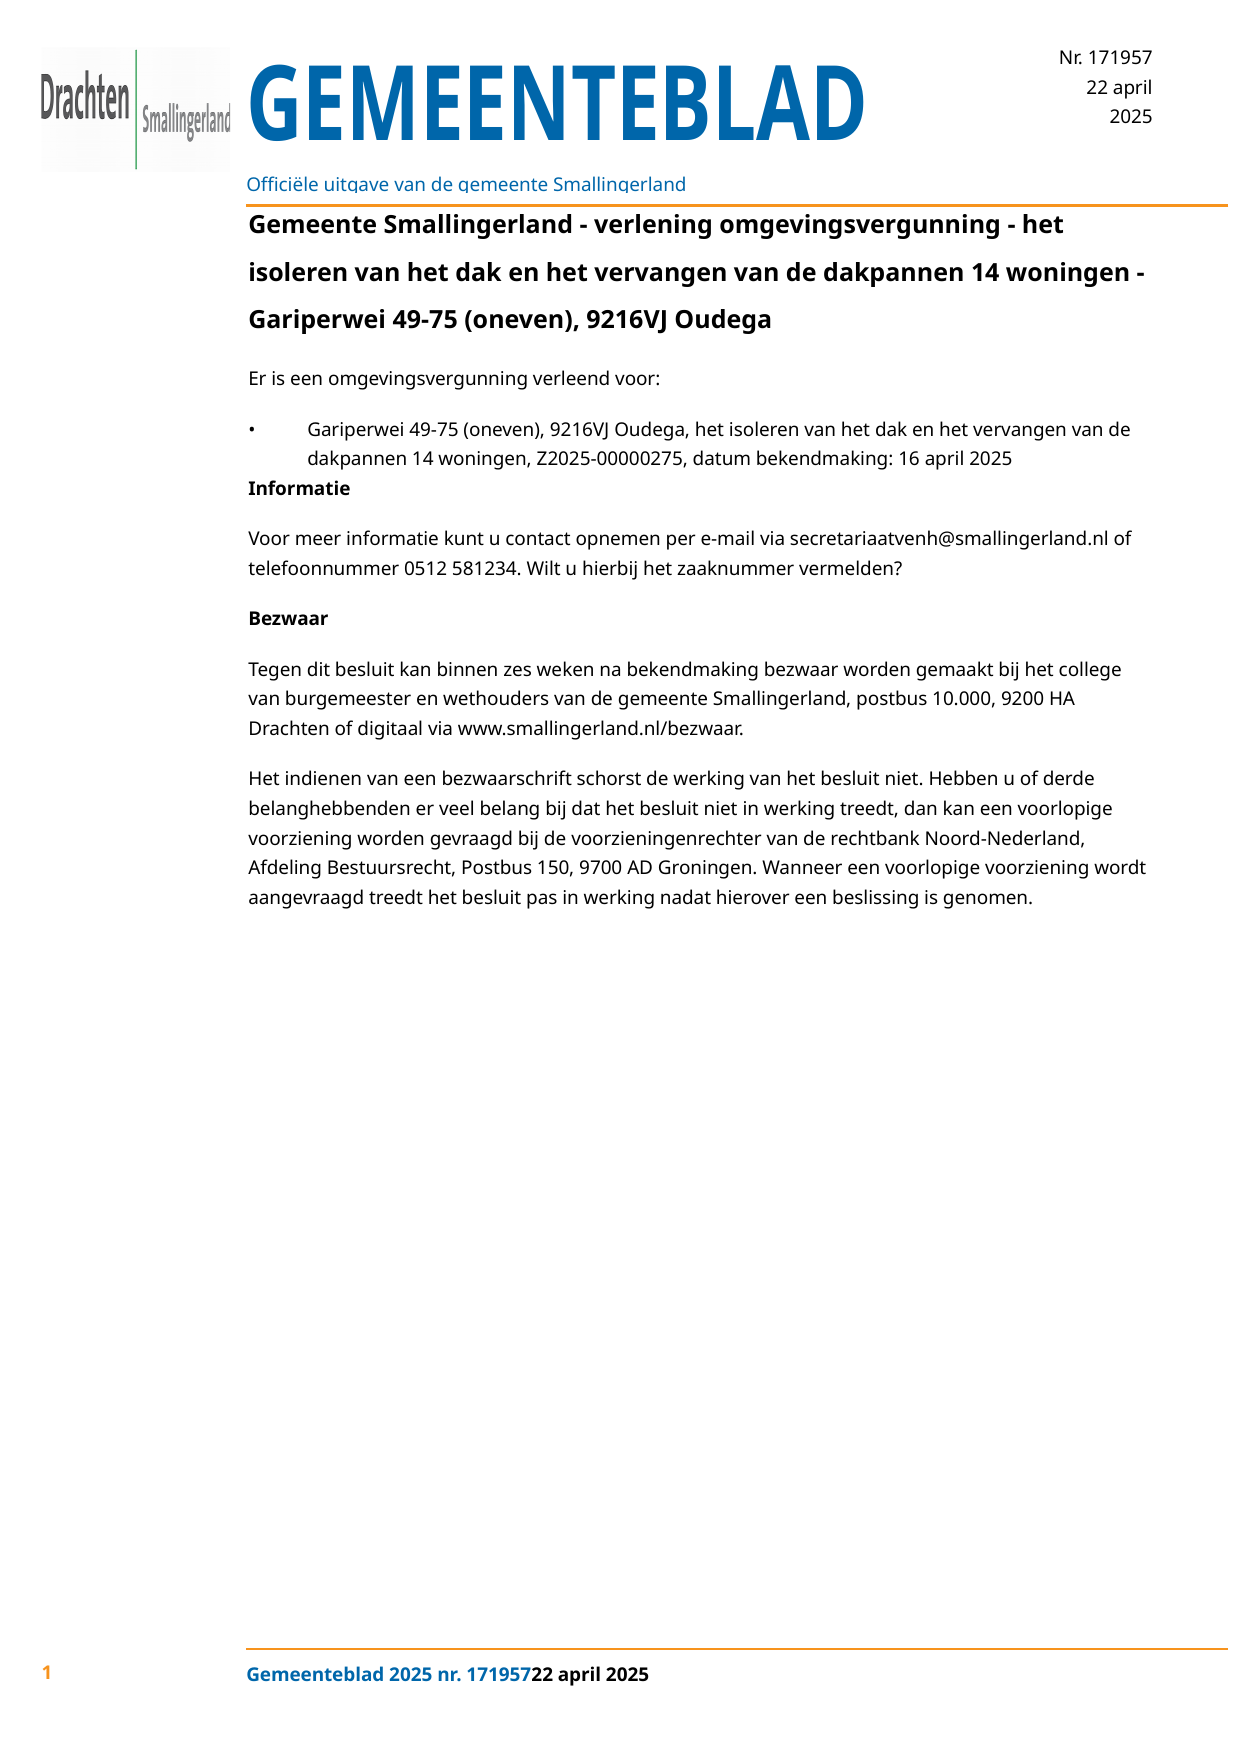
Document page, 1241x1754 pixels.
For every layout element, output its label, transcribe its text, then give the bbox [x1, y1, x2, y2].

text Het indienen van een bezwaarschrift schorst de werking van het besluit niet. Hebben u of derde belanghebbenden er veel belang bij dat het besluit niet in werking treedt, dan kan een voorlopige voorziening worden gevraagd bij de voorzieningenrechter van de rechtbank Noord-Nederland, Afdeling Bestuursrecht, Postbus 150, 9700 AD Groningen. Wanneer een voorlopige voorziening wordt aangevraagd treedt het besluit pas in werking nadat hierover een beslissing is genomen. [248, 766, 1152, 909]
text Er is een omgevingsvergunning verleend voor: [248, 366, 1152, 391]
text Tegen dit besluit kan binnen zes weken na bekendmaking bezwaar worden gemaakt bij het college van burgemeester en wethouders van de gemeente Smallingerland, postbus 10.000, 9200 HA Drachten of digitaal via www.smallingerland.nl/bezwaar. [248, 656, 1152, 741]
text Gemeente Smallingerland - verlening omgevingsvergunning - het isoleren van het dak en het vervangen van de dakpannen 14 woningen - Gariperwei 49-75 (oneven), 9216VJ Oudega [248, 207, 1152, 336]
text Voor meer informatie kunt u contact opnemen per e-mail via secretariaatvenh@smallingerland.nl of telefoonnummer 0512 581234. Wilt u hierbij het zaaknummer vermelden? [248, 526, 1152, 581]
list Gariperwei 49-75 (oneven), 9216VJ Oudega, het isoleren van het dak en het vervangen van de dakpannen 14 woningen, Z2025-00000275, datum bekendmaking: 16 april 2025 [248, 416, 1152, 471]
text Informatie [248, 475, 1152, 501]
text Bezwaar [248, 606, 1152, 631]
picture [41, 47, 231, 172]
